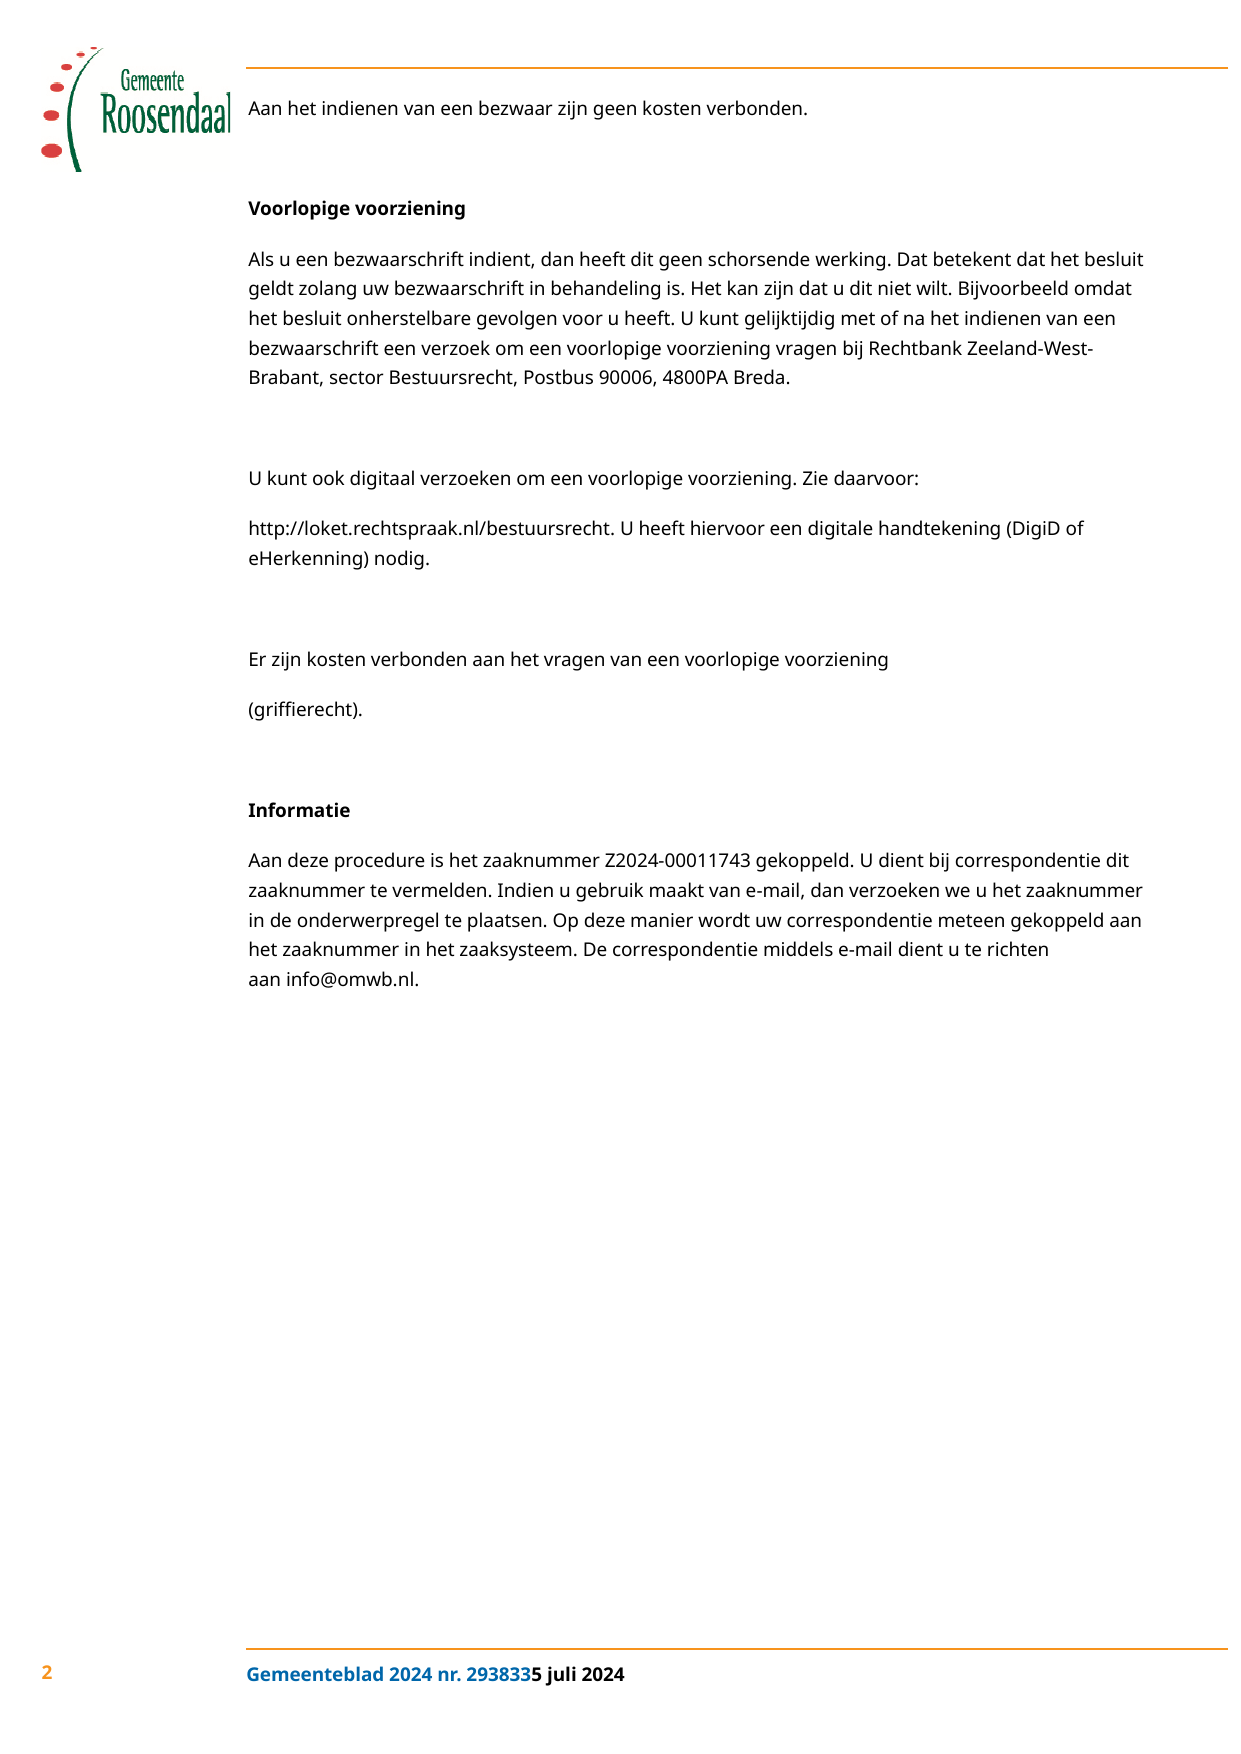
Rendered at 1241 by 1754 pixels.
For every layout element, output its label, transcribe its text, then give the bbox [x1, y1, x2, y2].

text Er zijn kosten verbonden aan het vragen van een voorlopige voorziening [248, 646, 1152, 672]
picture [41, 47, 231, 172]
text Voorlopige voorziening [248, 196, 1152, 221]
text http://loket.rechtspraak.nl/bestuursrecht. U heeft hiervoor een digitale handtekening (DigiD of eHerkenning) nodig. [248, 516, 1152, 571]
text Informatie [248, 797, 1152, 823]
text Aan het indienen van een bezwaar zijn geen kosten verbonden. [248, 95, 1152, 121]
text Als u een bezwaarschrift indient, dan heeft dit geen schorsende werking. Dat betekent dat het besluit geldt zolang uw bezwaarschrift in behandeling is. Het kan zijn dat u dit niet wilt. Bijvoorbeeld omdat het besluit onherstelbare gevolgen voor u heeft. U kunt gelijktijdig met of na het indienen van een bezwaarschrift een verzoek om een voorlopige voorziening vragen bij Rechtbank Zeeland-West-Brabant, sector Bestuursrecht, Postbus 90006, 4800PA Breda. [248, 246, 1152, 390]
text (griffierecht). [248, 696, 1152, 722]
text U kunt ook digitaal verzoeken om een voorlopige voorziening. Zie daarvoor: [248, 465, 1152, 491]
text Aan deze procedure is het zaaknummer Z2024-00011743 gekoppeld. U dient bij correspondentie dit zaaknummer te vermelden. Indien u gebruik maakt van e-mail, dan verzoeken we u het zaaknummer in de onderwerpregel te plaatsen. Op deze manier wordt uw correspondentie meteen gekoppeld aan het zaaknummer in het zaaksysteem. De correspondentie middels e-mail dient u te richten aan info@omwb.nl. [248, 848, 1152, 992]
